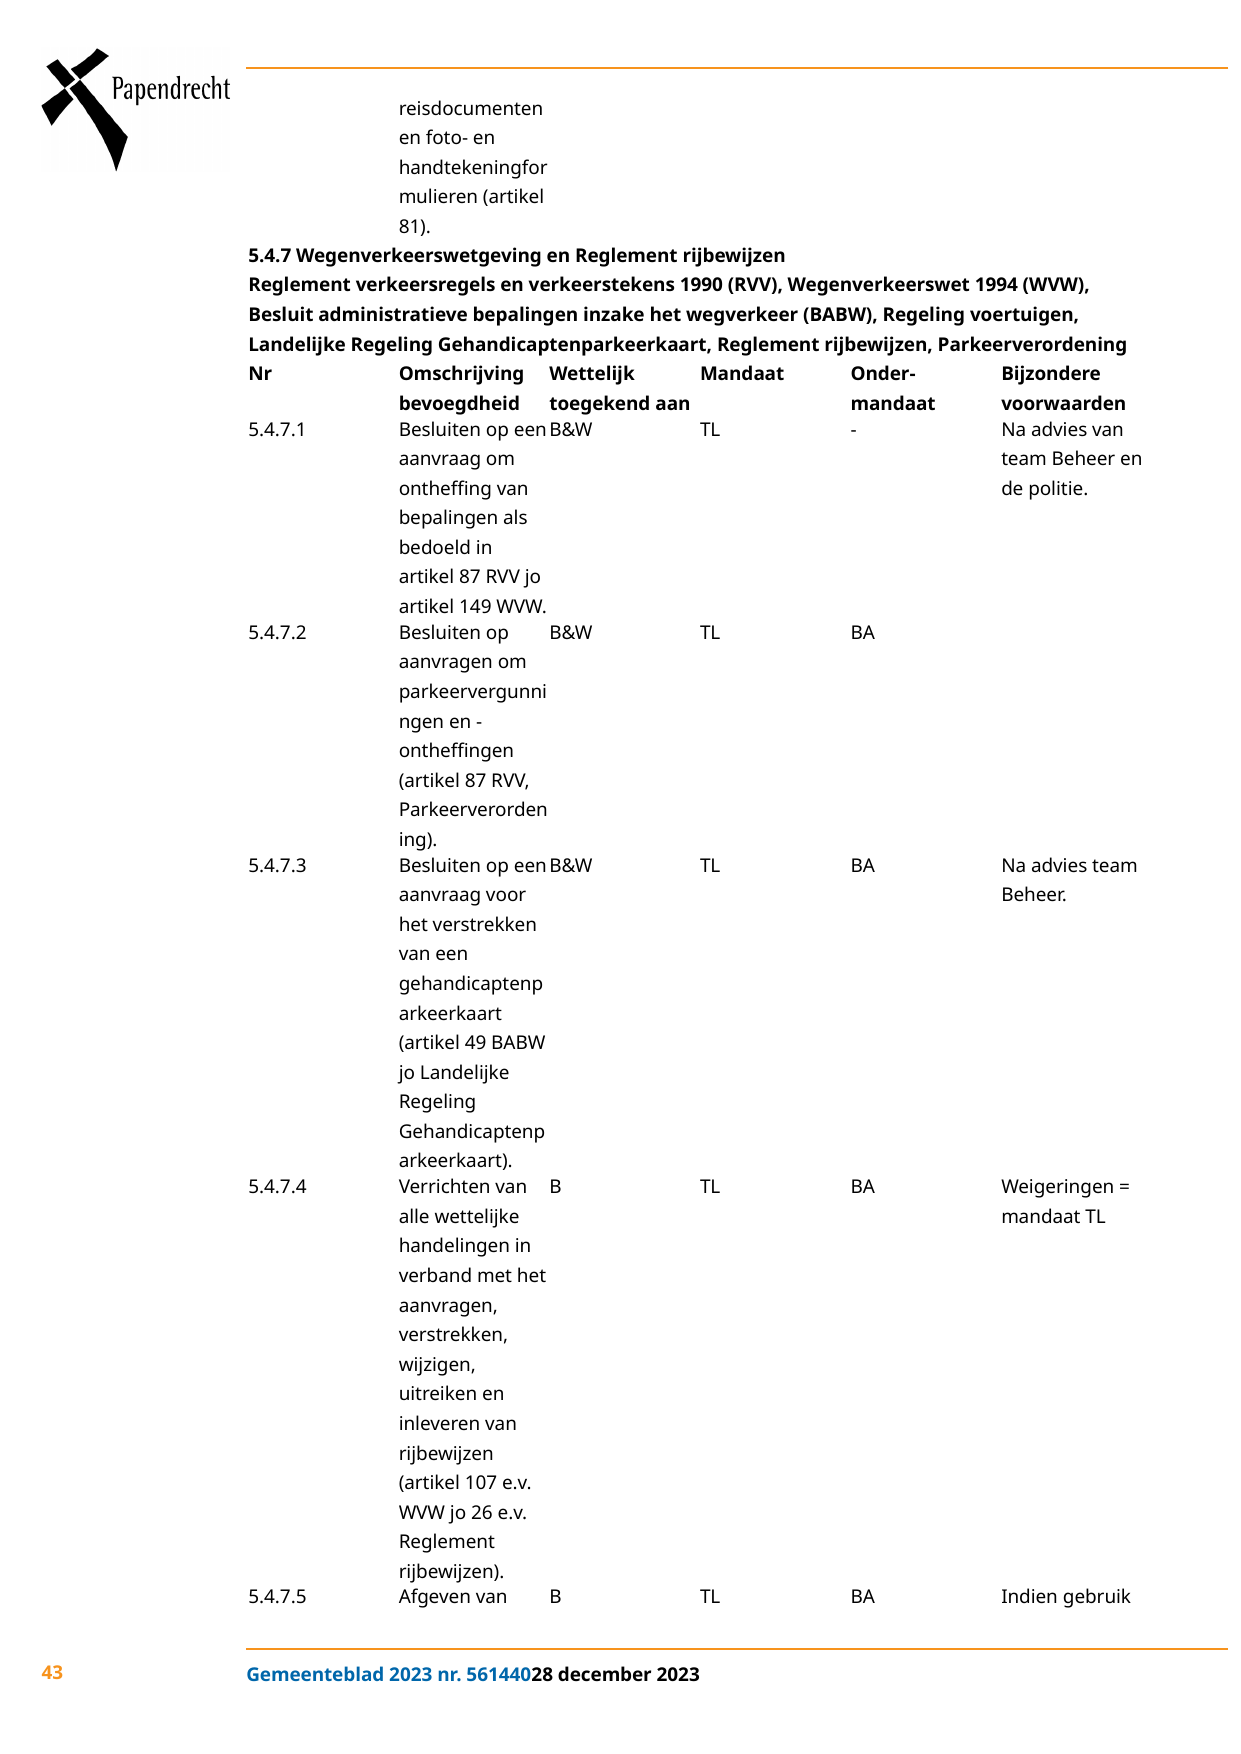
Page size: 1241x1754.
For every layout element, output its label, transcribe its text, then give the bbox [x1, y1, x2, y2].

table_cell TL [700, 619, 850, 852]
table_cell TL [700, 1174, 850, 1584]
table_cell 5.4.7.1 [248, 416, 398, 619]
table_cell TL [700, 1584, 850, 1609]
picture [41, 47, 231, 172]
table_cell B [549, 1584, 700, 1609]
table_cell Besluiten op een aanvraag om ontheffing van bepalingen als bedoeld in artikel 87 RVV jo artikel 149 WVW. [399, 416, 549, 619]
table_cell Na advies team Beheer. [1001, 852, 1152, 1173]
text 5.4.7 Wegenverkeerswetgeving en Reglement rijbewijzen [248, 242, 1152, 268]
table_header Nr [248, 361, 398, 416]
table_cell Verrichten van alle wettelijke handelingen in verband met het aanvragen, verstrekken, wijzigen, uitreiken en inleveren van rijbewijzen (artikel 107 e.v. WVW jo 26 e.v. Reglement rijbewijzen). [399, 1174, 549, 1584]
table_header Mandaat [700, 361, 850, 416]
table_cell 5.4.7.4 [248, 1174, 398, 1584]
table_cell B&W [549, 852, 700, 1173]
table_cell [549, 95, 700, 239]
table_cell - [850, 416, 1001, 619]
table_header Omschrijving bevoegdheid [399, 361, 549, 416]
table_header Wettelijk toegekend aan [549, 361, 700, 416]
table_cell BA [850, 852, 1001, 1173]
table_cell Afgeven van [399, 1584, 549, 1609]
table_cell TL [700, 852, 850, 1173]
table_cell Indien gebruik [1001, 1584, 1152, 1609]
table_cell [700, 95, 850, 239]
table_cell Na advies van team Beheer en de politie. [1001, 416, 1152, 619]
table_cell reisdocumenten en foto- en handtekeningformulieren (artikel 81). [399, 95, 549, 239]
table_header Onder- mandaat [850, 361, 1001, 416]
table_cell Besluiten op aanvragen om parkeervergunningen en -ontheffingen (artikel 87 RVV, Parkeerverordening). [399, 619, 549, 852]
table_cell [1001, 619, 1152, 852]
table_cell 5.4.7.5 [248, 1584, 398, 1609]
text Reglement verkeersregels en verkeerstekens 1990 (RVV), Wegenverkeerswet 1994 (WVW), Besluit administratieve bepalingen inzake het wegverkeer (BABW), Regeling voertuigen, Landelijke Regeling Gehandicaptenparkeerkaart, Reglement rijbewijzen, Parkeerverordening [248, 272, 1152, 357]
table_cell [1001, 95, 1152, 239]
table_cell B [549, 1174, 700, 1584]
table_cell BA [850, 1584, 1001, 1609]
table_cell 5.4.7.3 [248, 852, 398, 1173]
table_cell B&W [549, 619, 700, 852]
table_cell BA [850, 619, 1001, 852]
table_cell Weigeringen = mandaat TL [1001, 1174, 1152, 1584]
table_cell B&W [549, 416, 700, 619]
table_cell TL [700, 416, 850, 619]
table_cell - [850, 95, 1001, 239]
table_cell BA [850, 1174, 1001, 1584]
table_cell [248, 95, 398, 239]
table_cell Besluiten op een aanvraag voor het verstrekken van een gehandicaptenparkeerkaart (artikel 49 BABW jo Landelijke Regeling Gehandicaptenparkeerkaart). [399, 852, 549, 1173]
table_cell 5.4.7.2 [248, 619, 398, 852]
table_header Bijzondere voorwaarden [1001, 361, 1152, 416]
